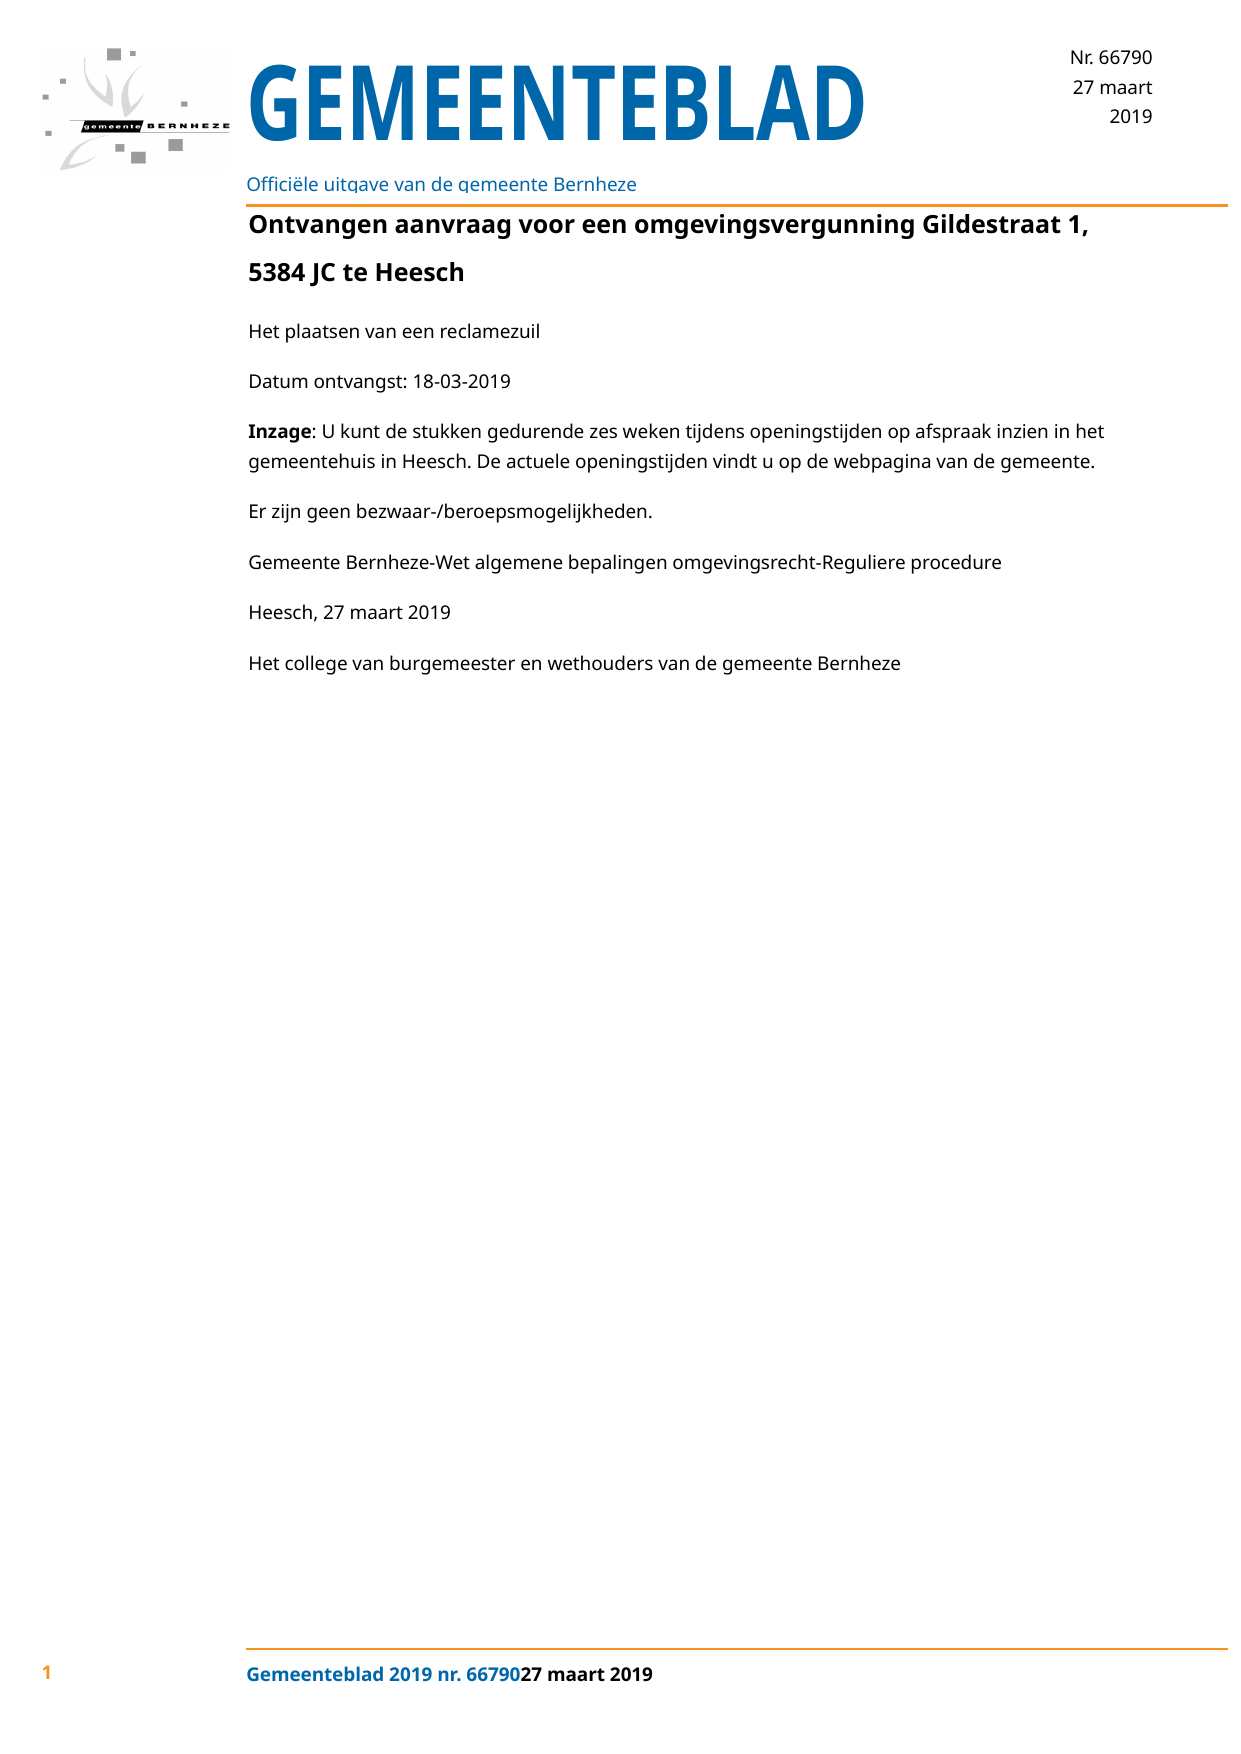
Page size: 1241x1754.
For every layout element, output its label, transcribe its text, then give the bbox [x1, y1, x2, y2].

text Het plaatsen van een reclamezuil [248, 318, 1152, 344]
text Datum ontvangst: 18-03-2019 [248, 368, 1152, 394]
text Heesch, 27 maart 2019 [248, 599, 1152, 625]
text Gemeente Bernheze-Wet algemene bepalingen omgevingsrecht-Reguliere procedure [248, 549, 1152, 575]
text Het college van burgemeester en wethouders van de gemeente Bernheze [248, 650, 1152, 676]
text Inzage: U kunt de stukken gedurende zes weken tijdens openingstijden op afspraak inzien in het gemeentehuis in Heesch. De actuele openingstijden vindt u op de webpagina van de gemeente. [248, 419, 1152, 474]
picture [41, 47, 231, 172]
text Ontvangen aanvraag voor een omgevingsvergunning Gildestraat 1, 5384 JC te Heesch [248, 207, 1152, 288]
text Er zijn geen bezwaar-/beroepsmogelijkheden. [248, 499, 1152, 524]
